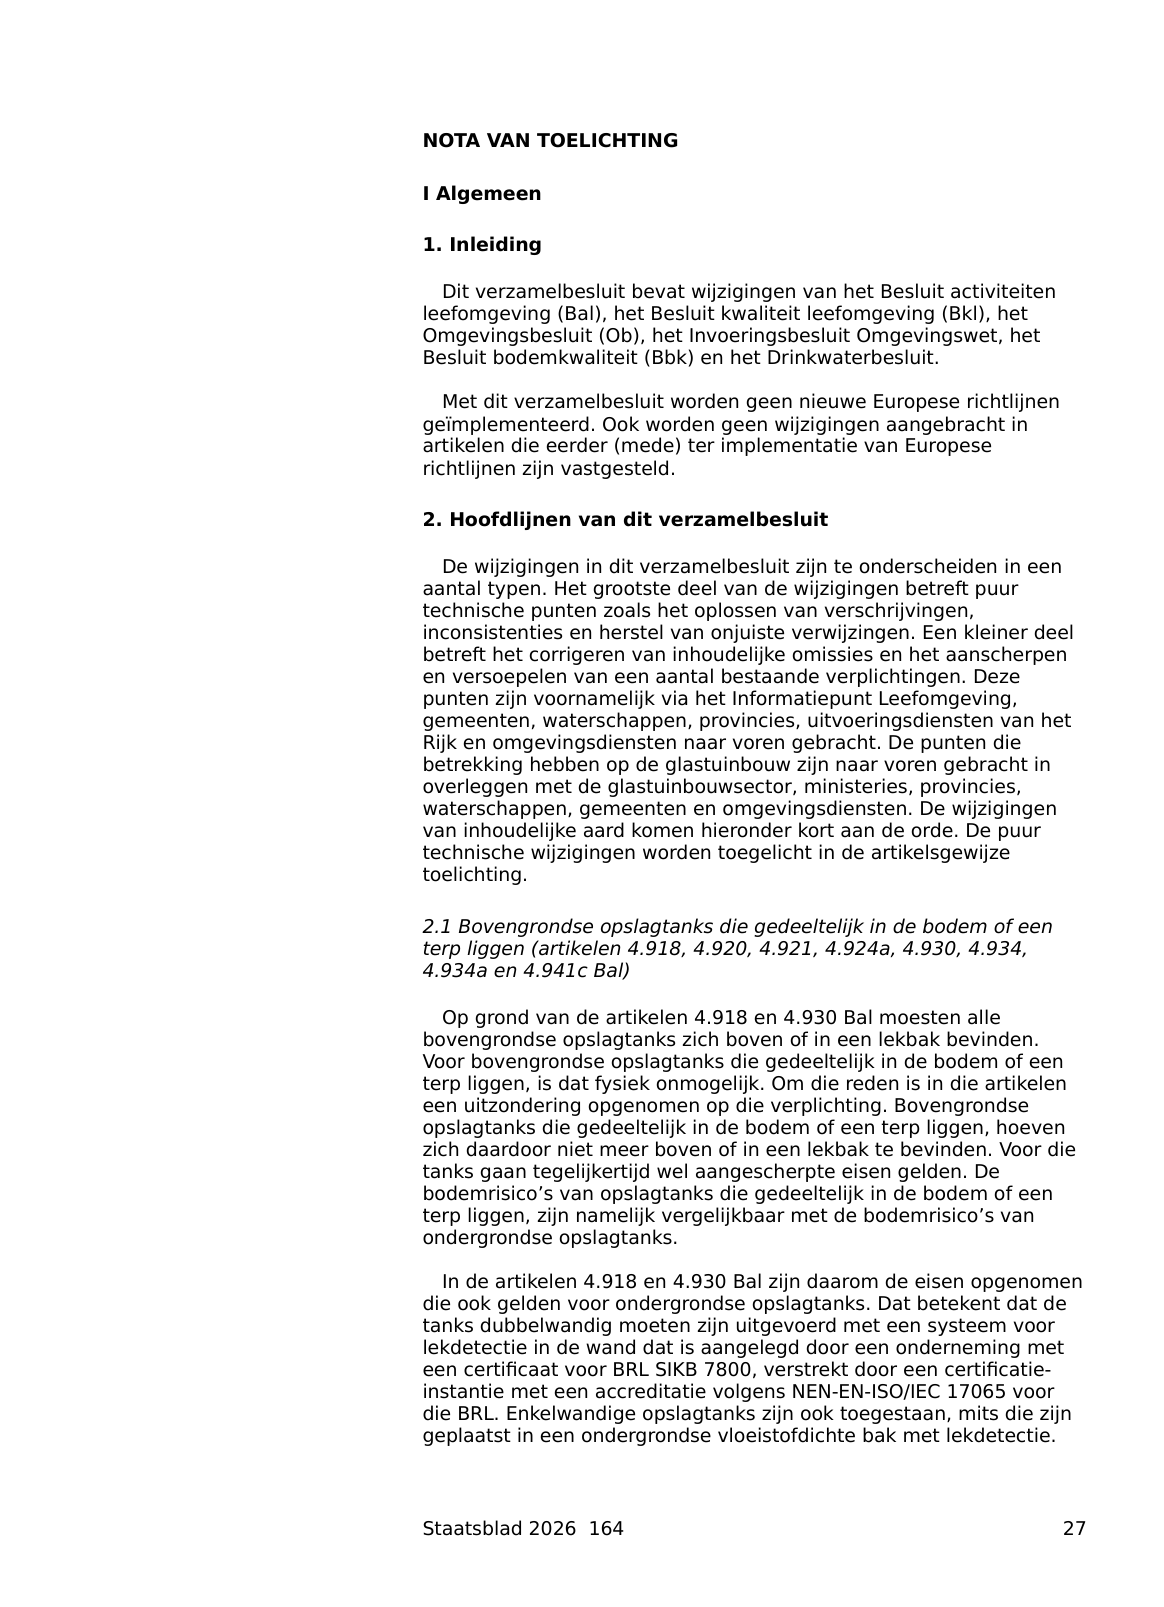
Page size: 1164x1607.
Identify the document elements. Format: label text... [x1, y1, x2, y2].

text Dit verzamelbesluit bevat wijzigingen van het Besluit activiteiten leefomgeving (Bal), het Besluit kwaliteit leefomgeving (Bkl), het Omgevingsbesluit (Ob), het Invoeringsbesluit Omgevingswet, het Besluit bodemkwaliteit (Bbk) en het Drinkwaterbesluit. [422, 281, 1087, 369]
subtitle 2. Hoofdlijnen van dit verzamelbesluit [422, 509, 1087, 531]
text De wijzigingen in dit verzamelbesluit zijn te onderscheiden in een aantal typen. Het grootste deel van de wijzigingen betreft puur technische punten zoals het oplossen van verschrijvingen, inconsistenties en herstel van onjuiste verwijzingen. Een kleiner deel betreft het corrigeren van inhoudelijke omissies en het aanscherpen en versoepelen van een aantal bestaande verplichtingen. Deze punten zijn voornamelijk via het Informatiepunt Leefomgeving, gemeenten, waterschappen, provincies, uitvoeringsdiensten van het Rijk en omgevingsdiensten naar voren gebracht. De punten die betrekking hebben op de glastuinbouw zijn naar voren gebracht in overleggen met de glastuinbouwsector, ministeries, provincies, waterschappen, gemeenten en omgevingsdiensten. De wijzigingen van inhoudelijke aard komen hieronder kort aan de orde. De puur technische wijzigingen worden toegelicht in de artikelsgewijze toelichting. [422, 556, 1087, 886]
subtitle NOTA VAN TOELICHTING [422, 130, 1087, 152]
subtitle 2.1 Bovengrondse opslagtanks die gedeeltelijk in de bodem of een terp liggen (artikelen 4.918, 4.920, 4.921, 4.924a, 4.930, 4.934, 4.934a en 4.941c Bal) [422, 916, 1087, 982]
text In de artikelen 4.918 en 4.930 Bal zijn daarom de eisen opgenomen die ook gelden voor ondergrondse opslagtanks. Dat betekent dat de tanks dubbelwandig moeten zijn uitgevoerd met een systeem voor lekdetectie in de wand dat is aangelegd door een onderneming met een certificaat voor BRL SIKB 7800, verstrekt door een certificatie-instantie met een accreditatie volgens NEN-EN-ISO/IEC 17065 voor die BRL. Enkelwandige opslagtanks zijn ook toegestaan, mits die zijn geplaatst in een ondergrondse vloeistofdichte bak met lekdetectie. [422, 1271, 1087, 1447]
text Met dit verzamelbesluit worden geen nieuwe Europese richtlijnen geïmplementeerd. Ook worden geen wijzigingen aangebracht in artikelen die eerder (mede) ter implementatie van Europese richtlijnen zijn vastgesteld. [422, 391, 1087, 479]
subtitle I Algemeen [422, 182, 1087, 204]
text Op grond van de artikelen 4.918 en 4.930 Bal moesten alle bovengrondse opslagtanks zich boven of in een lekbak bevinden. Voor bovengrondse opslagtanks die gedeeltelijk in de bodem of een terp liggen, is dat fysiek onmogelijk. Om die reden is in die artikelen een uitzondering opgenomen op die verplichting. Bovengrondse opslagtanks die gedeeltelijk in de bodem of een terp liggen, hoeven zich daardoor niet meer boven of in een lekbak te bevinden. Voor die tanks gaan tegelijkertijd wel aangescherpte eisen gelden. De bodemrisico’s van opslagtanks die gedeeltelijk in de bodem of een terp liggen, zijn namelijk vergelijkbaar met de bodemrisico’s van ondergrondse opslagtanks. [422, 1007, 1087, 1249]
subtitle 1. Inleiding [422, 234, 1087, 256]
